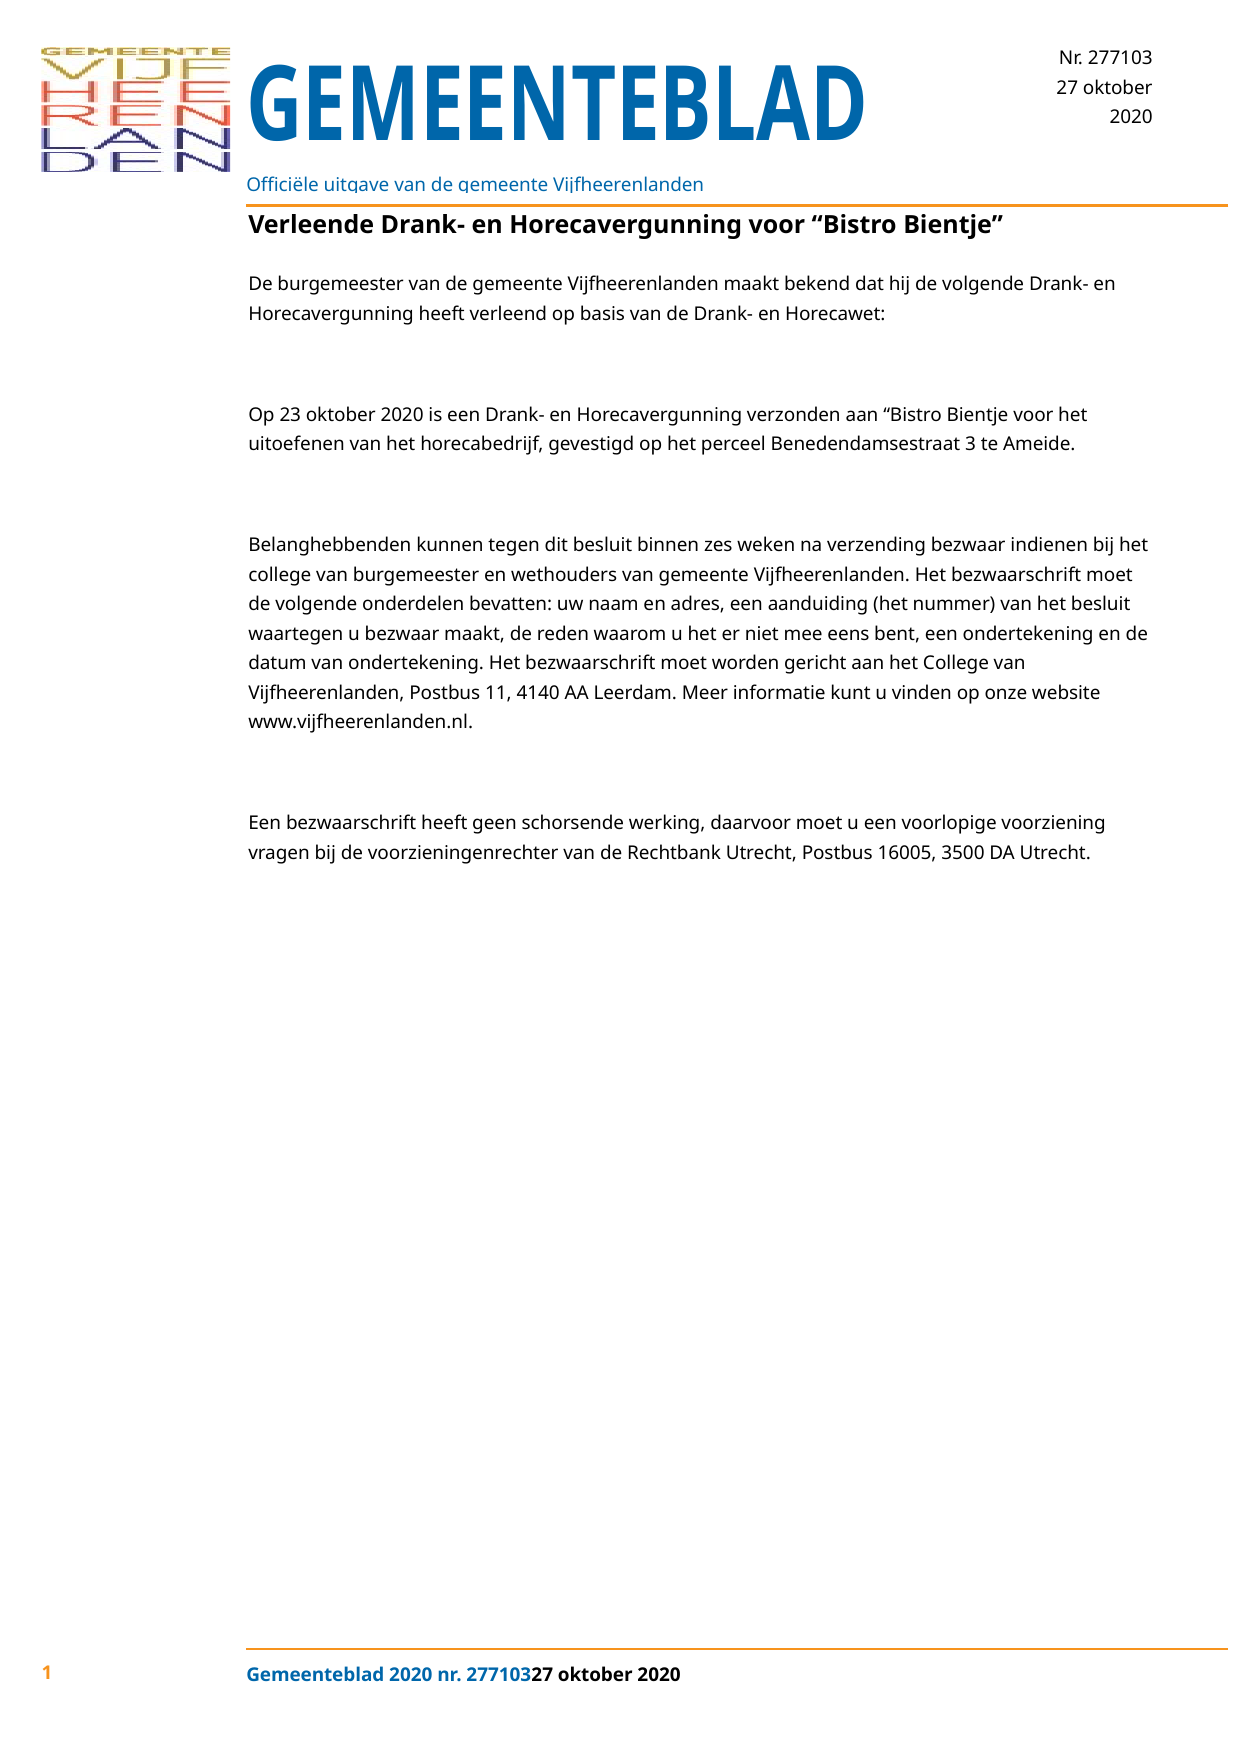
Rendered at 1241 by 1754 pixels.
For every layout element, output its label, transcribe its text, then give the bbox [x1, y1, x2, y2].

picture [41, 47, 231, 172]
text Op 23 oktober 2020 is een Drank- en Horecavergunning verzonden aan “Bistro Bientje voor het uitoefenen van het horecabedrijf, gevestigd op het perceel Benedendamsestraat 3 te Ameide. [248, 401, 1152, 456]
text De burgemeester van de gemeente Vijfheerenlanden maakt bekend dat hij de volgende Drank- en Horecavergunning heeft verleend op basis van de Drank- en Horecawet: [248, 270, 1152, 326]
text Belanghebbenden kunnen tegen dit besluit binnen zes weken na verzending bezwaar indienen bij het college van burgemeester en wethouders van gemeente Vijfheerenlanden. Het bezwaarschrift moet de volgende onderdelen bevatten: uw naam en adres, een aanduiding (het nummer) van het besluit waartegen u bezwaar maakt, de reden waarom u het er niet mee eens bent, een ondertekening en de datum van ondertekening. Het bezwaarschrift moet worden gericht aan het College van Vijfheerenlanden, Postbus 11, 4140 AA Leerdam. Meer informatie kunt u vinden op onze website www.vijfheerenlanden.nl. [248, 531, 1152, 734]
text Een bezwaarschrift heeft geen schorsende werking, daarvoor moet u een voorlopige voorziening vragen bij de voorzieningenrechter van de Rechtbank Utrecht, Postbus 16005, 3500 DA Utrecht. [248, 809, 1152, 865]
text Verleende Drank- en Horecavergunning voor “Bistro Bientje” [248, 207, 1152, 241]
